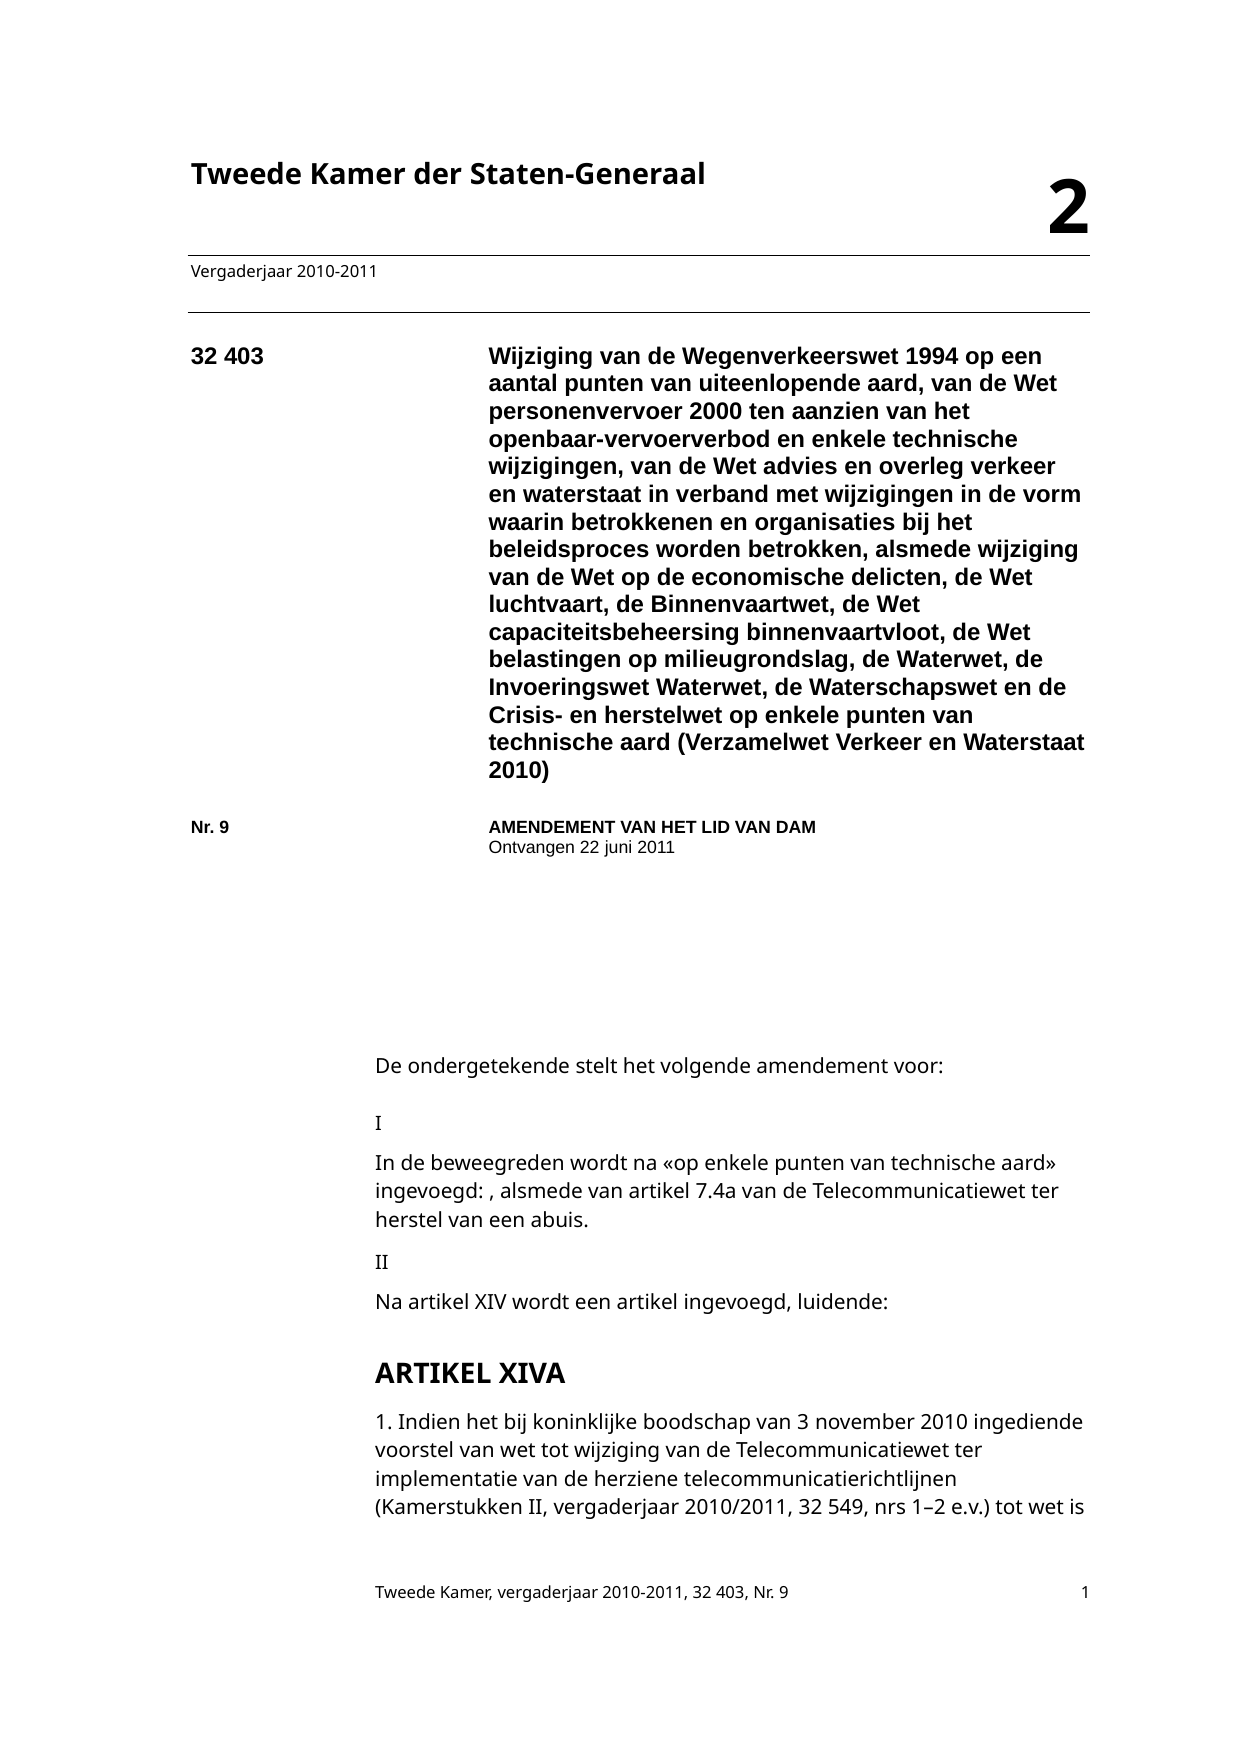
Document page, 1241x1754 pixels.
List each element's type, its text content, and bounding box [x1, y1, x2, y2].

text De ondergetekende stelt het volgende amendement voor: [375, 1051, 1090, 1079]
text I [375, 1109, 1090, 1136]
table_cell 32 403 [188, 339, 485, 813]
table_cell AMENDEMENT VAN HET LID VAN DAM Ontvangen 22 juni 2011 [485, 814, 1090, 932]
table_header Tweede Kamer der Staten-Generaal [188, 150, 909, 255]
text Na artikel XIV wordt een artikel ingevoegd, luidende: [375, 1287, 1090, 1316]
table_cell [188, 313, 485, 339]
text II [375, 1248, 1090, 1275]
table_cell [485, 313, 1090, 339]
table_cell Vergaderjaar 2010-2011 [188, 256, 485, 312]
table_cell Nr. 9 [188, 814, 485, 932]
table_cell [485, 256, 1090, 312]
text In de beweegreden wordt na «op enkele punten van technische aard» ingevoegd: , alsmede van artikel 7.4a van de Telecommunicatiewet ter herstel van een abuis. [375, 1148, 1090, 1233]
text 1. Indien het bij koninklijke boodschap van 3 november 2010 ingediende voorstel van wet tot wijziging van de Telecommunicatiewet ter implementatie van de herziene telecommunicatierichtlijnen (Kamerstukken II, vergaderjaar 2010/2011, 32 549, nrs 1–2 e.v.) tot wet is [375, 1407, 1090, 1521]
table_cell Wijziging van de Wegenverkeerswet 1994 op een aantal punten van uiteenlopende aard, van de Wet personenvervoer 2000 ten aanzien van het openbaar-vervoerverbod en enkele technische wijzigingen, van de Wet advies en overleg verkeer en waterstaat in verband met wijzigingen in de vorm waarin betrokkenen en organisaties bij het beleidsproces worden betrokken, alsmede wijziging van de Wet op de economische delicten, de Wet luchtvaart, de Binnenvaartwet, de Wet capaciteitsbeheersing binnenvaartvloot, de Wet belastingen op milieugrondslag, de Waterwet, de Invoeringswet Waterwet, de Waterschapswet en de Crisis- en herstelwet op enkele punten van technische aard (Verzamelwet Verkeer en Waterstaat 2010) [485, 339, 1090, 813]
table_header 2 [910, 150, 1090, 255]
subtitle ARTIKEL XIVA [375, 1353, 1090, 1392]
